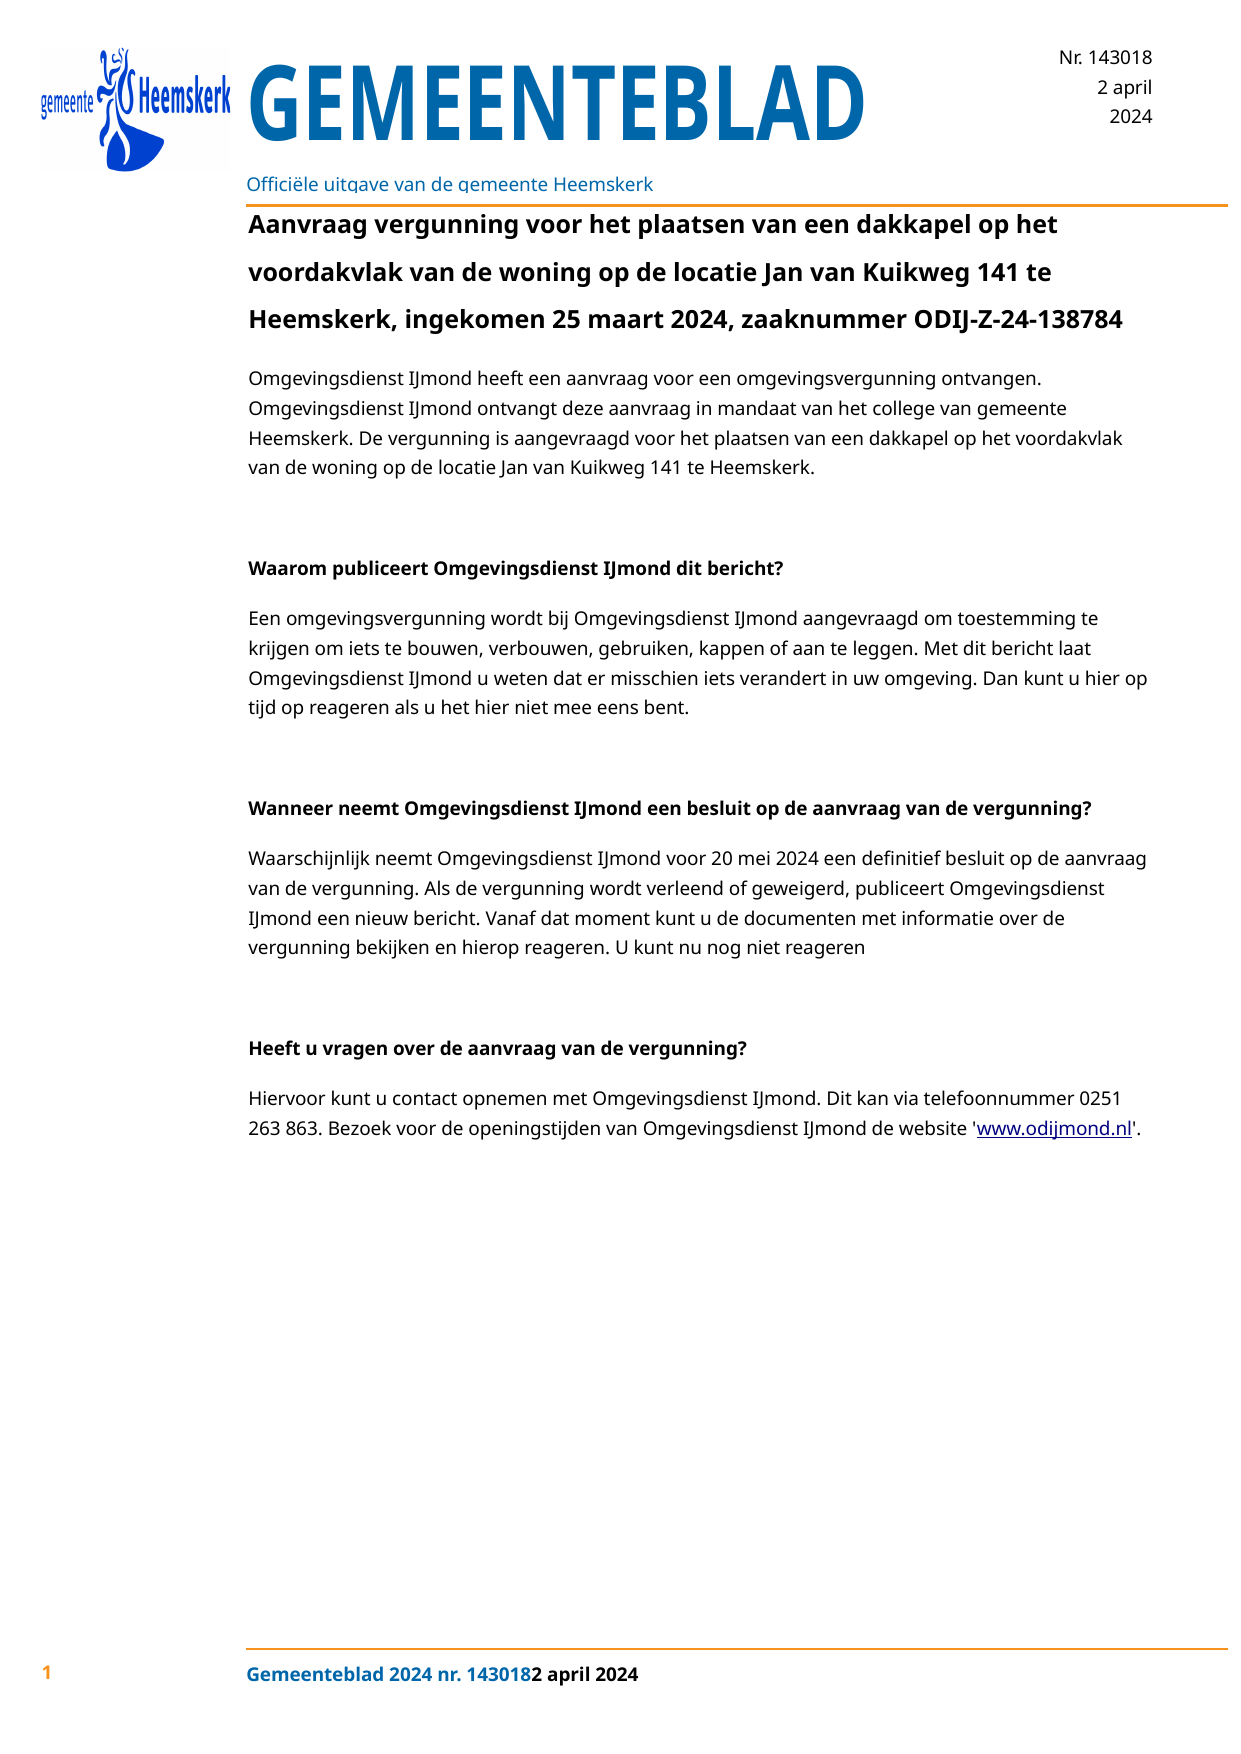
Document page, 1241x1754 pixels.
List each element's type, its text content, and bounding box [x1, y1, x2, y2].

text Wanneer neemt Omgevingsdienst IJmond een besluit op de aanvraag van de vergunning? [248, 795, 1152, 821]
text Hiervoor kunt u contact opnemen met Omgevingsdienst IJmond. Dit kan via telefoonnummer 0251 263 863. Bezoek voor de openingstijden van Omgevingsdienst IJmond de website 'www.odijmond.nl'. [248, 1086, 1152, 1141]
text Aanvraag vergunning voor het plaatsen van een dakkapel op het voordakvlak van de woning op de locatie Jan van Kuikweg 141 te Heemskerk, ingekomen 25 maart 2024, zaaknummer ODIJ-Z-24-138784 [248, 207, 1152, 336]
text Waarschijnlijk neemt Omgevingsdienst IJmond voor 20 mei 2024 een definitief besluit op de aanvraag van de vergunning. Als de vergunning wordt verleend of geweigerd, publiceert Omgevingsdienst IJmond een nieuw bericht. Vanaf dat moment kunt u de documenten met informatie over de vergunning bekijken en hierop reageren. U kunt nu nog niet reageren [248, 846, 1152, 960]
text Een omgevingsvergunning wordt bij Omgevingsdienst IJmond aangevraagd om toestemming te krijgen om iets te bouwen, verbouwen, gebruiken, kappen of aan te leggen. Met dit bericht laat Omgevingsdienst IJmond u weten dat er misschien iets verandert in uw omgeving. Dan kunt u hier op tijd op reageren als u het hier niet mee eens bent. [248, 606, 1152, 720]
text Waarom publiceert Omgevingsdienst IJmond dit bericht? [248, 555, 1152, 581]
picture [41, 47, 231, 172]
text Heeft u vragen over de aanvraag van de vergunning? [248, 1035, 1152, 1061]
text Omgevingsdienst IJmond heeft een aanvraag voor een omgevingsvergunning ontvangen. Omgevingsdienst IJmond ontvangt deze aanvraag in mandaat van het college van gemeente Heemskerk. De vergunning is aangevraagd voor het plaatsen van een dakkapel op het voordakvlak van de woning op de locatie Jan van Kuikweg 141 te Heemskerk. [248, 366, 1152, 480]
